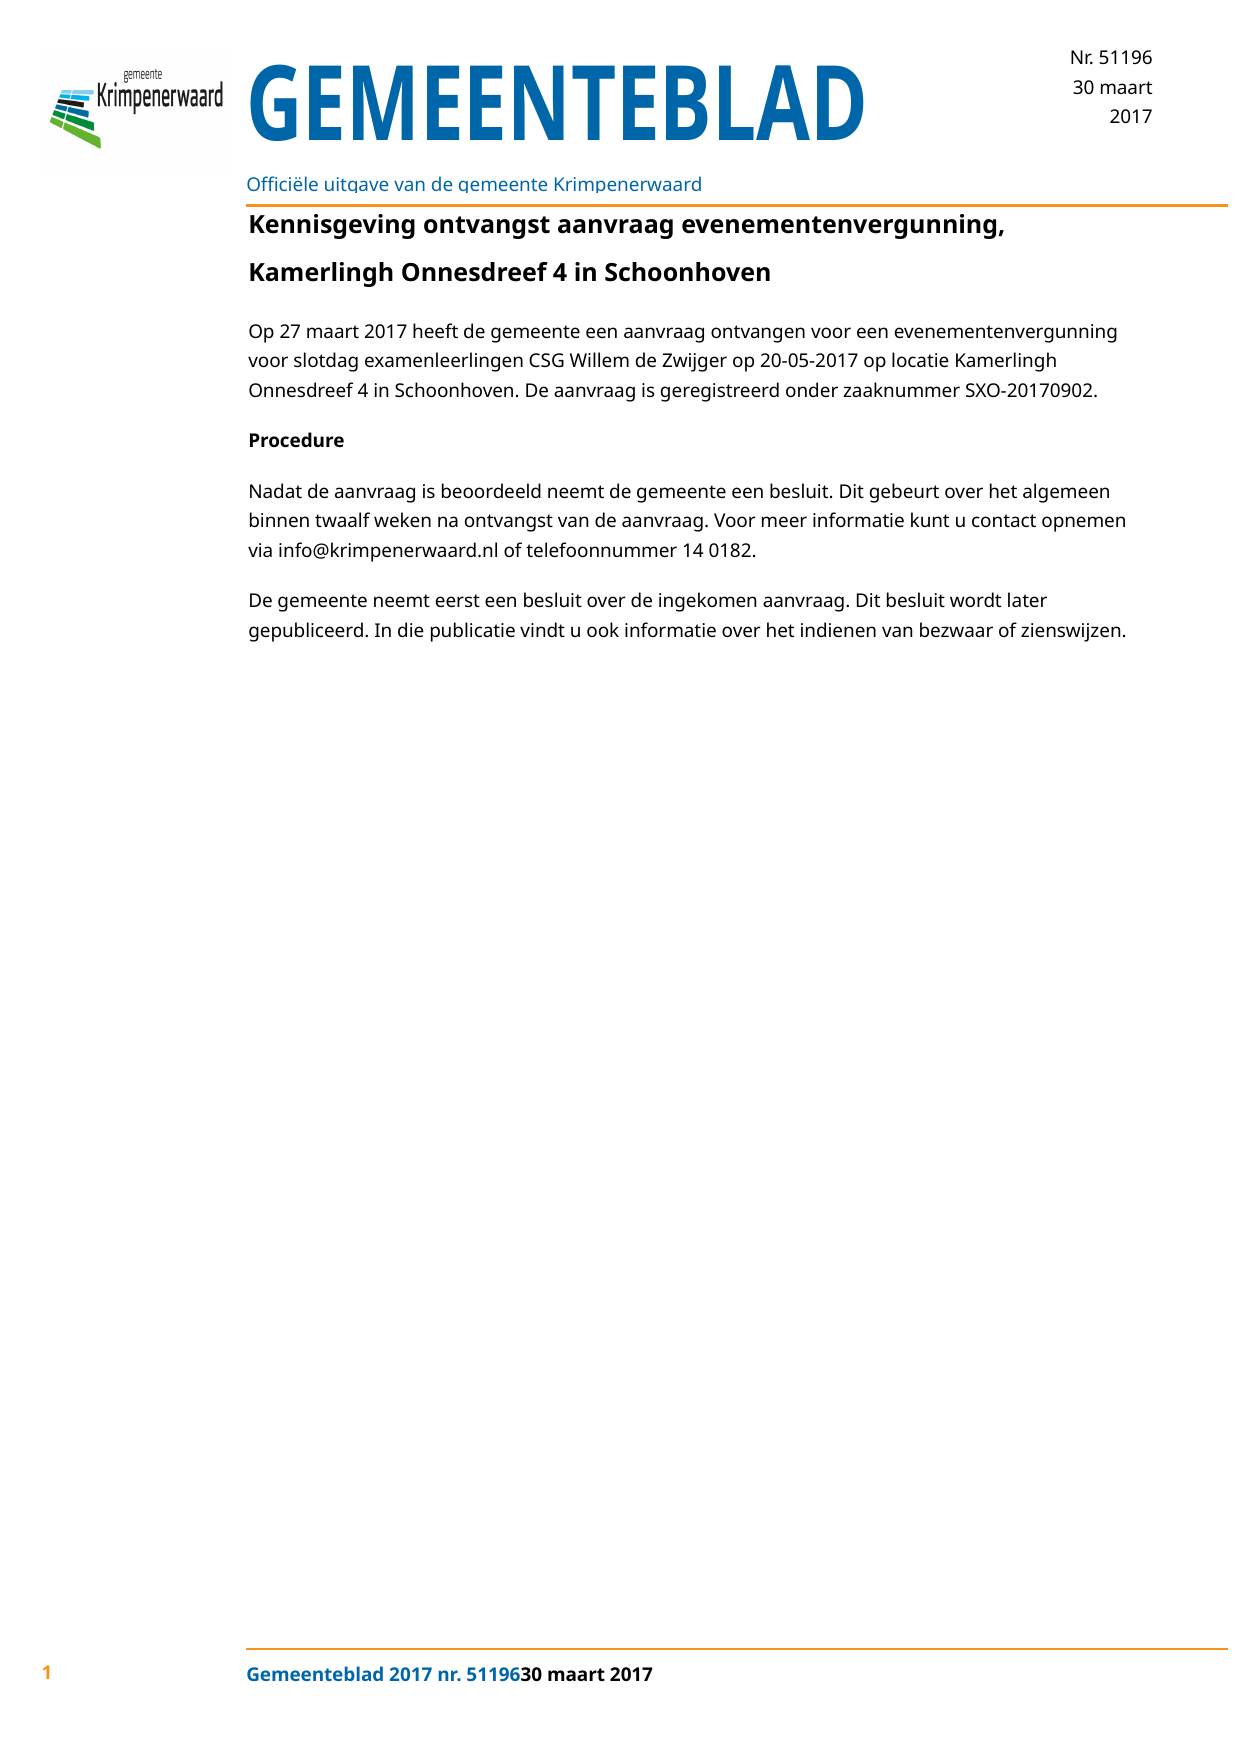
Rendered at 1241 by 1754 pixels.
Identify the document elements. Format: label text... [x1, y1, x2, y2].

text Nadat de aanvraag is beoordeeld neemt de gemeente een besluit. Dit gebeurt over het algemeen binnen twaalf weken na ontvangst van de aanvraag. Voor meer informatie kunt u contact opnemen via info@krimpenerwaard.nl of telefoonnummer 14 0182. [248, 478, 1152, 563]
text De gemeente neemt eerst een besluit over de ingekomen aanvraag. Dit besluit wordt later gepubliceerd. In die publicatie vindt u ook informatie over het indienen van bezwaar of zienswijzen. [248, 587, 1152, 643]
text Procedure [248, 427, 1152, 453]
text Kennisgeving ontvangst aanvraag evenementenvergunning, Kamerlingh Onnesdreef 4 in Schoonhoven [248, 207, 1152, 288]
picture [41, 47, 231, 172]
text Op 27 maart 2017 heeft de gemeente een aanvraag ontvangen voor een evenementenvergunning voor slotdag examenleerlingen CSG Willem de Zwijger op 20-05-2017 op locatie Kamerlingh Onnesdreef 4 in Schoonhoven. De aanvraag is geregistreerd onder zaaknummer SXO-20170902. [248, 318, 1152, 403]
